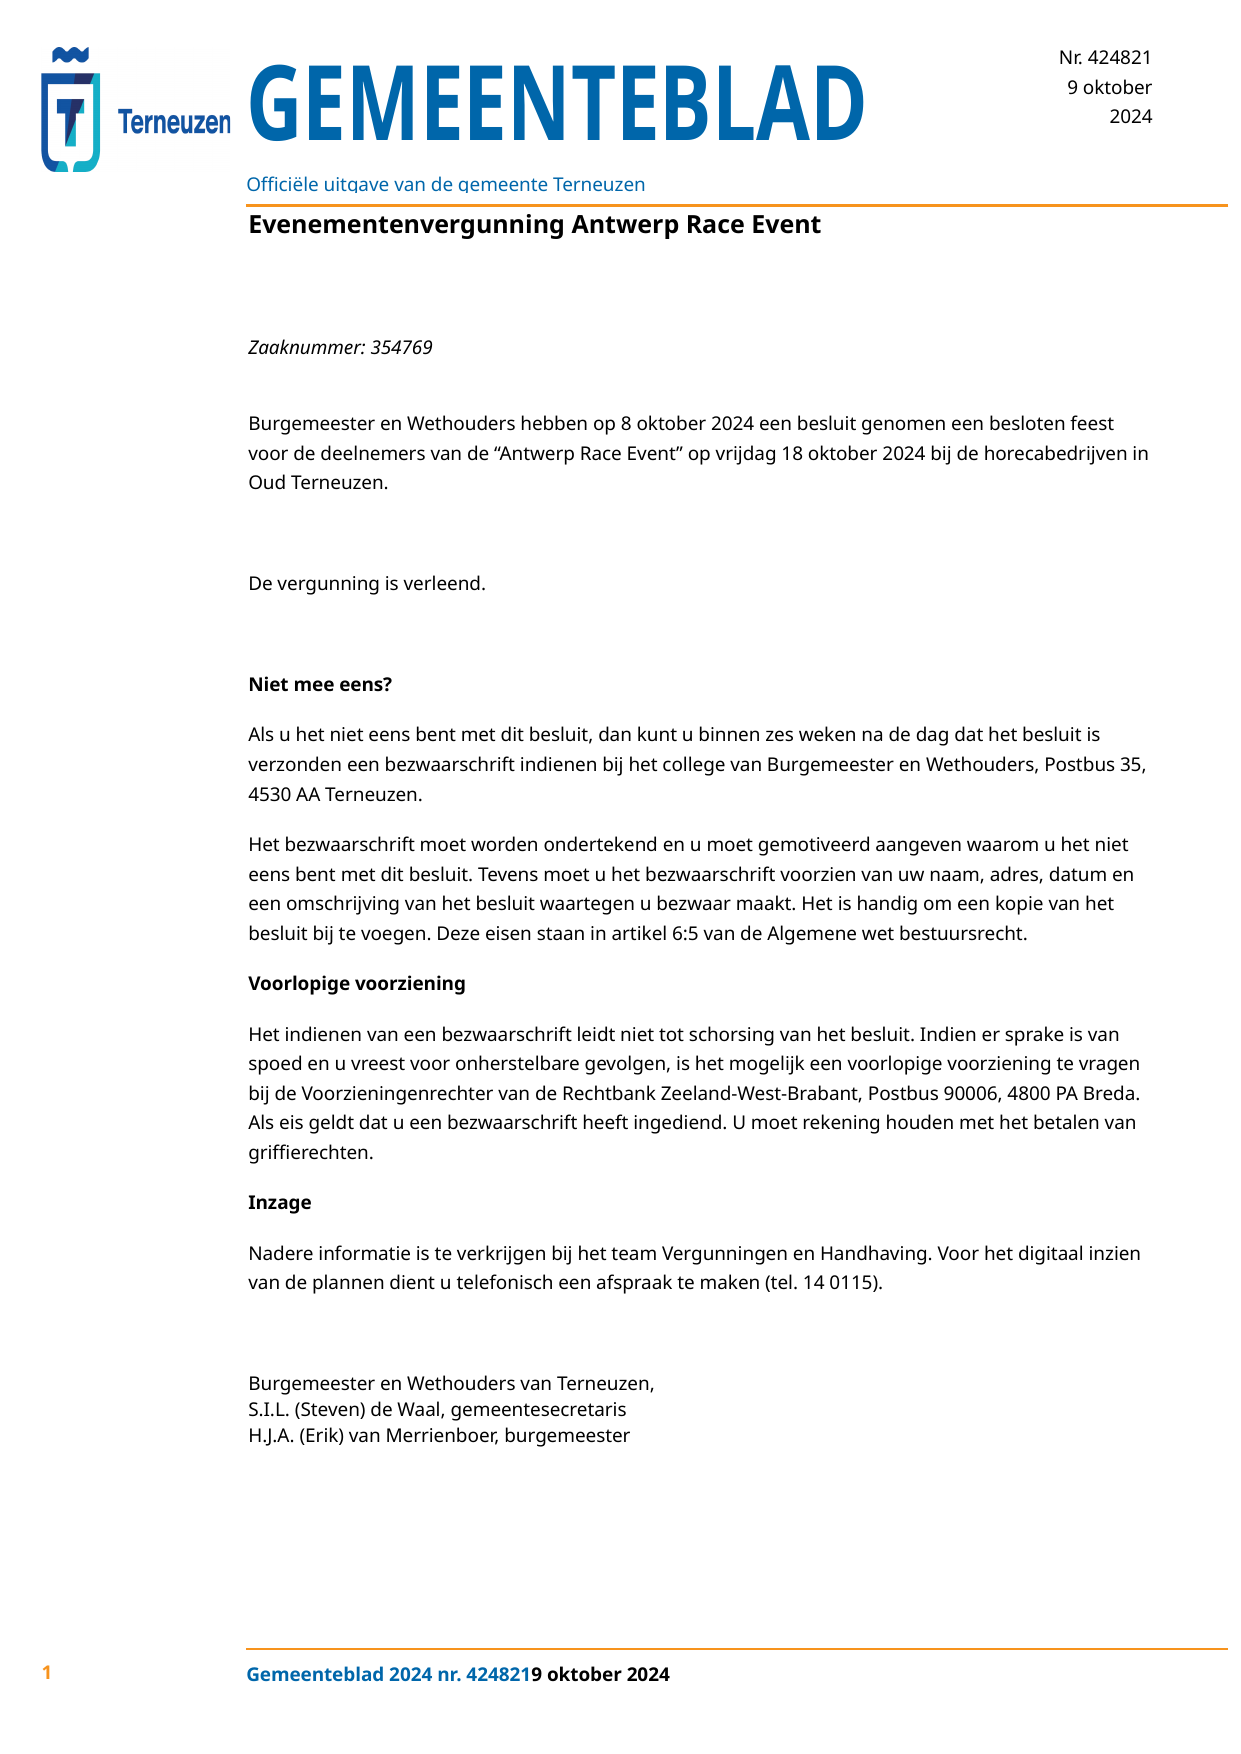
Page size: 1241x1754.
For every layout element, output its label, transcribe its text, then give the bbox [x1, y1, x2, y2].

text Burgemeester en Wethouders hebben op 8 oktober 2024 een besluit genomen een besloten feest voor de deelnemers van de “Antwerp Race Event” op vrijdag 18 oktober 2024 bij de horecabedrijven in Oud Terneuzen. [248, 410, 1152, 495]
text Inzage [248, 1189, 1152, 1215]
text Nadere informatie is te verkrijgen bij het team Vergunningen en Handhaving. Voor het digitaal inzien van de plannen dient u telefonisch een afspraak te maken (tel. 14 0115). [248, 1240, 1152, 1295]
text Niet mee eens? [248, 671, 1152, 697]
text De vergunning is verleend. [248, 570, 1152, 596]
table_cell [714, 1396, 1152, 1422]
text Voorlopige voorziening [248, 970, 1152, 996]
text Het bezwaarschrift moet worden ondertekend en u moet gemotiveerd aangeven waarom u het niet eens bent met dit besluit. Tevens moet u het bezwaarschrift voorzien van uw naam, adres, datum en een omschrijving van het besluit waartegen u bezwaar maakt. Het is handig om een kopie van het besluit bij te voegen. Deze eisen staan in artikel 6:5 van de Algemene wet bestuursrecht. [248, 831, 1152, 946]
text Zaaknummer: 354769 [248, 334, 1152, 360]
text Evenementenvergunning Antwerp Race Event [248, 207, 1152, 241]
table_cell [248, 1448, 714, 1473]
table_cell [714, 1448, 1152, 1473]
text Het indienen van een bezwaarschrift leidt niet tot schorsing van het besluit. Indien er sprake is van spoed en u vreest voor onherstelbare gevolgen, is het mogelijk een voorlopige voorziening te vragen bij de Voorzieningenrechter van de Rechtbank Zeeland-West-Brabant, Postbus 90006, 4800 PA Breda. Als eis geldt dat u een bezwaarschrift heeft ingediend. U moet rekening houden met het betalen van griffierechten. [248, 1021, 1152, 1165]
table_header Burgemeester en Wethouders van Terneuzen, [248, 1371, 1152, 1396]
text Als u het niet eens bent met dit besluit, dan kunt u binnen zes weken na de dag dat het besluit is verzonden een bezwaarschrift indienen bij het college van Burgemeester en Wethouders, Postbus 35, 4530 AA Terneuzen. [248, 722, 1152, 807]
table_cell S.I.L. (Steven) de Waal, gemeentesecretaris [248, 1396, 714, 1422]
table_cell H.J.A. (Erik) van Merrienboer, burgemeester [248, 1422, 1152, 1448]
picture [41, 47, 231, 172]
